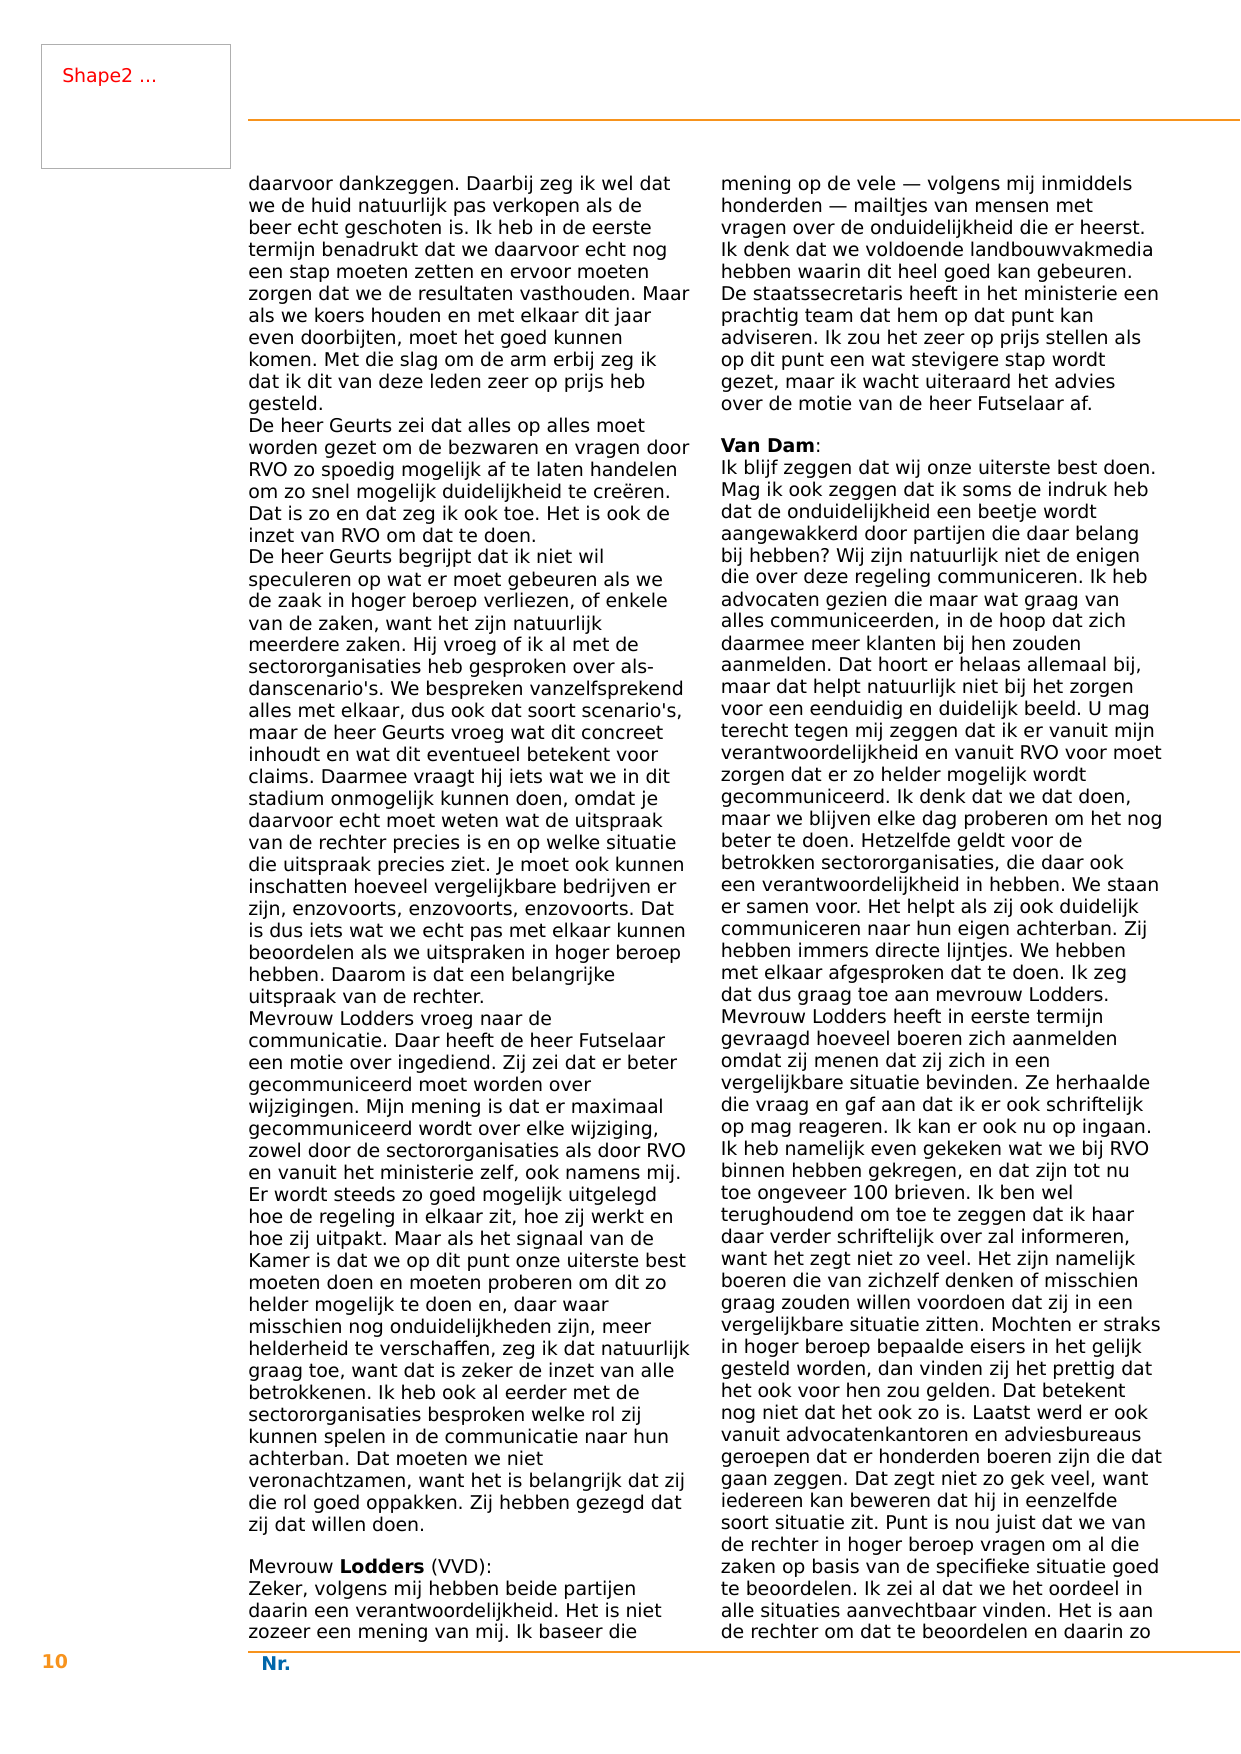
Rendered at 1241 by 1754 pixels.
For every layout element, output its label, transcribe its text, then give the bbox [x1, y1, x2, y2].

text Ik blijf zeggen dat wij onze uiterste best doen. Mag ik ook zeggen dat ik soms de indruk heb dat de onduidelijkheid een beetje wordt aangewakkerd door partijen die daar belang bij hebben? Wij zijn natuurlijk niet de enigen die over deze regeling communiceren. Ik heb advocaten gezien die maar wat graag van alles communiceerden, in de hoop dat zich daarmee meer klanten bij hen zouden aanmelden. Dat hoort er helaas allemaal bij, maar dat helpt natuurlijk niet bij het zorgen voor een eenduidig en duidelijk beeld. U mag terecht tegen mij zeggen dat ik er vanuit mijn verantwoordelijkheid en vanuit RVO voor moet zorgen dat er zo helder mogelijk wordt gecommuniceerd. Ik denk dat we dat doen, maar we blijven elke dag proberen om het nog beter te doen. Hetzelfde geldt voor de betrokken sectororganisaties, die daar ook een verantwoordelijkheid in hebben. We staan er samen voor. Het helpt als zij ook duidelijk communiceren naar hun eigen achterban. Zij hebben immers directe lijntjes. We hebben met elkaar afgesproken dat te doen. Ik zeg dat dus graag toe aan mevrouw Lodders. [721, 457, 1163, 1006]
text Mevrouw Lodders vroeg naar de communicatie. Daar heeft de heer Futselaar een motie over ingediend. Zij zei dat er beter gecommuniceerd moet worden over wijzigingen. Mijn mening is dat er maximaal gecommuniceerd wordt over elke wijziging, zowel door de sectororganisaties als door RVO en vanuit het ministerie zelf, ook namens mij. Er wordt steeds zo goed mogelijk uitgelegd hoe de regeling in elkaar zit, hoe zij werkt en hoe zij uitpakt. Maar als het signaal van de Kamer is dat we op dit punt onze uiterste best moeten doen en moeten proberen om dit zo helder mogelijk te doen en, daar waar misschien nog onduidelijkheden zijn, meer helderheid te verschaffen, zeg ik dat natuurlijk graag toe, want dat is zeker de inzet van alle betrokkenen. Ik heb ook al eerder met de sectororganisaties besproken welke rol zij kunnen spelen in de communicatie naar hun achterban. Dat moeten we niet veronachtzamen, want het is belangrijk dat zij die rol goed oppakken. Zij hebben gezegd dat zij dat willen doen. [248, 1008, 691, 1536]
text Van Dam: [721, 434, 1163, 457]
text Mevrouw Lodders heeft in eerste termijn gevraagd hoeveel boeren zich aanmelden omdat zij menen dat zij zich in een vergelijkbare situatie bevinden. Ze herhaalde die vraag en gaf aan dat ik er ook schriftelijk op mag reageren. Ik kan er ook nu op ingaan. Ik heb namelijk even gekeken wat we bij RVO binnen hebben gekregen, en dat zijn tot nu toe ongeveer 100 brieven. Ik ben wel terughoudend om toe te zeggen dat ik haar daar verder schriftelijk over zal informeren, want het zegt niet zo veel. Het zijn namelijk boeren die van zichzelf denken of misschien graag zouden willen voordoen dat zij in een vergelijkbare situatie zitten. Mochten er straks in hoger beroep bepaalde eisers in het gelijk gesteld worden, dan vinden zij het prettig dat het ook voor hen zou gelden. Dat betekent nog niet dat het ook zo is. Laatst werd er ook vanuit advocatenkantoren en adviesbureaus geroepen dat er honderden boeren zijn die dat gaan zeggen. Dat zegt niet zo gek veel, want iedereen kan beweren dat hij in eenzelfde soort situatie zit. Punt is nou juist dat we van de rechter in hoger beroep vragen om al die zaken op basis van de specifieke situatie goed te beoordelen. Ik zei al dat we het oordeel in alle situaties aanvechtbaar vinden. Het is aan de rechter om dat te beoordelen en daarin zo [721, 1006, 1163, 1643]
text mening op de vele — volgens mij inmiddels honderden — mailtjes van mensen met vragen over de onduidelijkheid die er heerst. Ik denk dat we voldoende landbouwvakmedia hebben waarin dit heel goed kan gebeuren. De staatssecretaris heeft in het ministerie een prachtig team dat hem op dat punt kan adviseren. Ik zou het zeer op prijs stellen als op dit punt een wat stevigere stap wordt gezet, maar ik wacht uiteraard het advies over de motie van de heer Futselaar af. [721, 173, 1163, 414]
text De heer Geurts begrijpt dat ik niet wil speculeren op wat er moet gebeuren als we de zaak in hoger beroep verliezen, of enkele van de zaken, want het zijn natuurlijk meerdere zaken. Hij vroeg of ik al met de sectororganisaties heb gesproken over als-danscenario's. We bespreken vanzelfsprekend alles met elkaar, dus ook dat soort scenario's, maar de heer Geurts vroeg wat dit concreet inhoudt en wat dit eventueel betekent voor claims. Daarmee vraagt hij iets wat we in dit stadium onmogelijk kunnen doen, omdat je daarvoor echt moet weten wat de uitspraak van de rechter precies is en op welke situatie die uitspraak precies ziet. Je moet ook kunnen inschatten hoeveel vergelijkbare bedrijven er zijn, enzovoorts, enzovoorts, enzovoorts. Dat is dus iets wat we echt pas met elkaar kunnen beoordelen als we uitspraken in hoger beroep hebben. Daarom is dat een belangrijke uitspraak van de rechter. [248, 546, 691, 1008]
text Mevrouw Lodders (VVD): [248, 1556, 691, 1577]
text De heer Geurts zei dat alles op alles moet worden gezet om de bezwaren en vragen door RVO zo spoedig mogelijk af te laten handelen om zo snel mogelijk duidelijkheid te creëren. Dat is zo en dat zeg ik ook toe. Het is ook de inzet van RVO om dat te doen. [248, 414, 691, 546]
text Zeker, volgens mij hebben beide partijen daarin een verantwoordelijkheid. Het is niet zozeer een mening van mij. Ik baseer die [248, 1577, 691, 1643]
text daarvoor dankzeggen. Daarbij zeg ik wel dat we de huid natuurlijk pas verkopen als de beer echt geschoten is. Ik heb in de eerste termijn benadrukt dat we daarvoor echt nog een stap moeten zetten en ervoor moeten zorgen dat we de resultaten vasthouden. Maar als we koers houden en met elkaar dit jaar even doorbijten, moet het goed kunnen komen. Met die slag om de arm erbij zeg ik dat ik dit van deze leden zeer op prijs heb gesteld. [248, 173, 691, 414]
